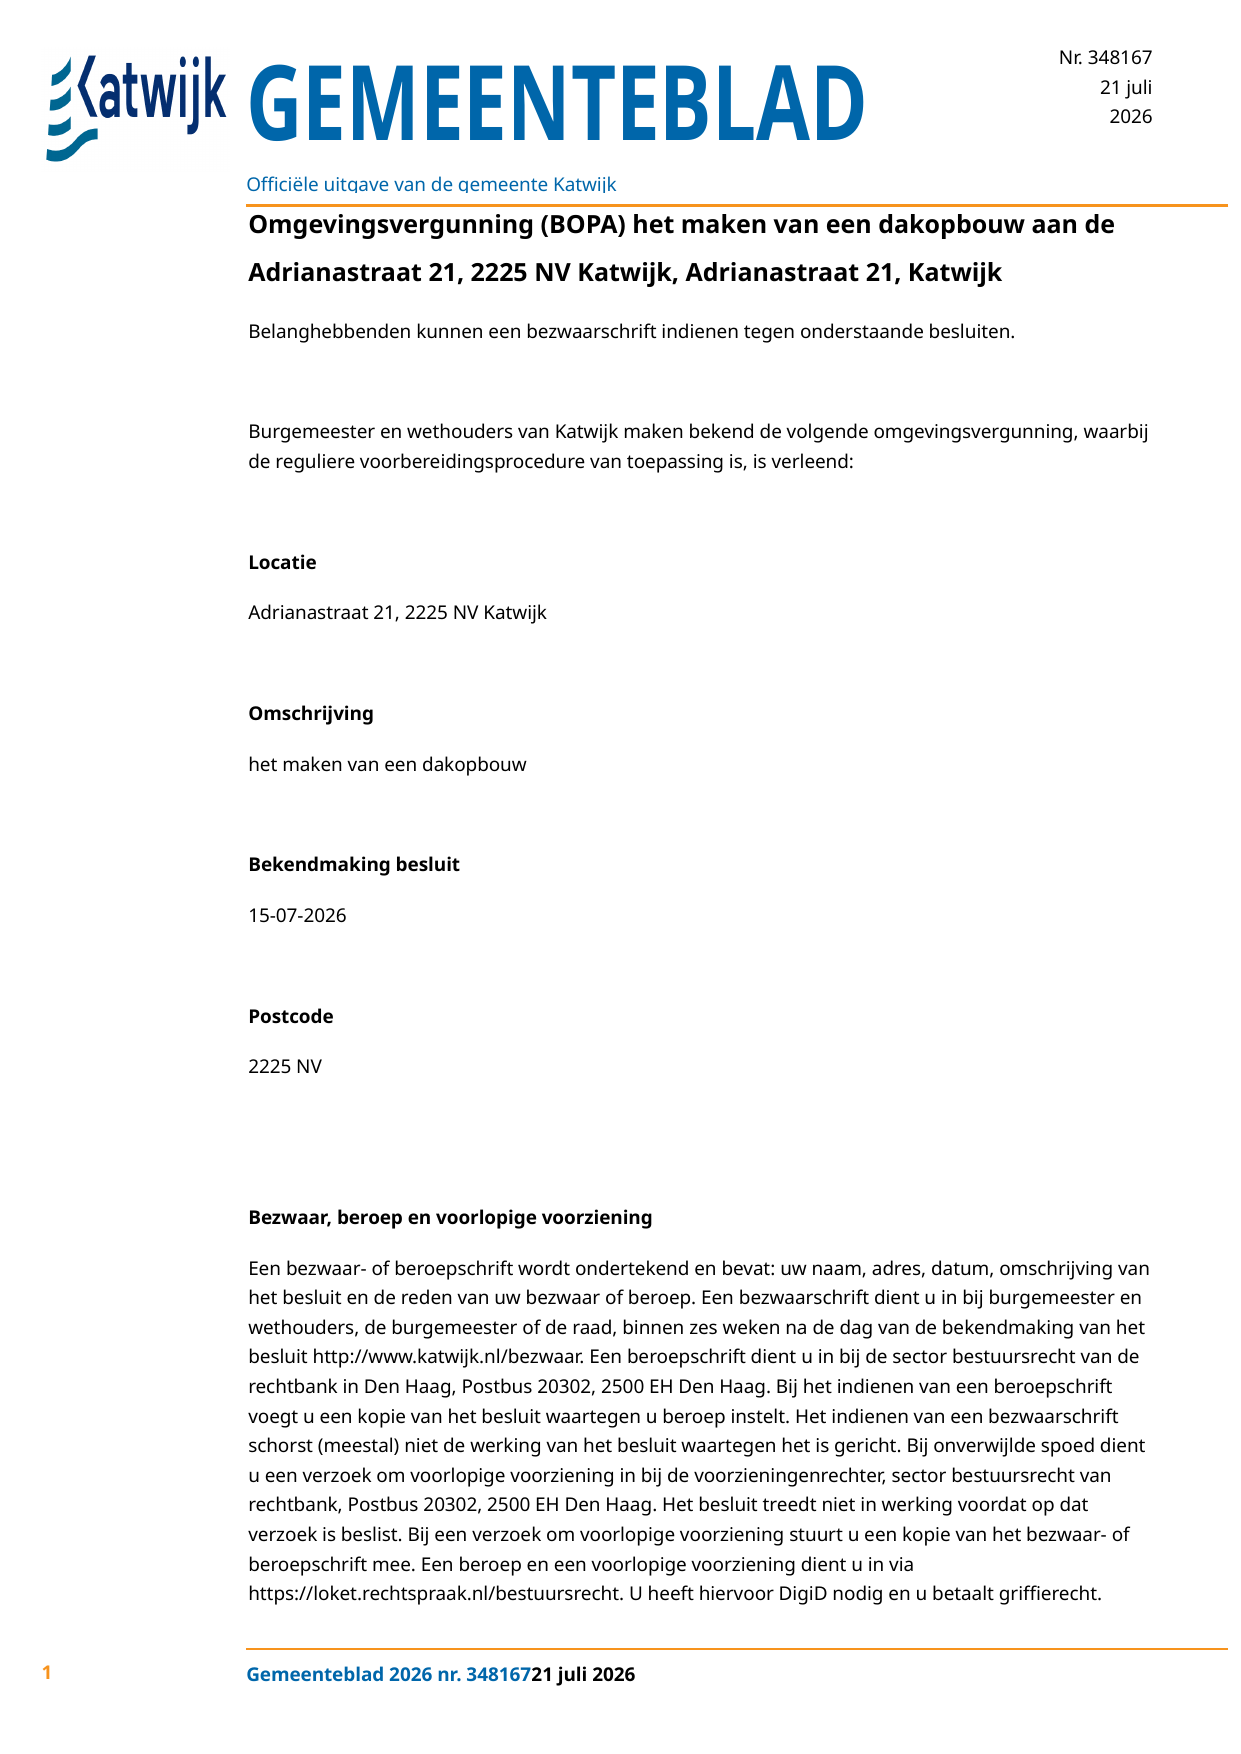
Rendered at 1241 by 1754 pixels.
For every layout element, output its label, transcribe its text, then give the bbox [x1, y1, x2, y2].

text Postcode [248, 1003, 1152, 1029]
picture [41, 47, 231, 172]
text Locatie [248, 549, 1152, 575]
text Bezwaar, beroep en voorlopige voorziening [248, 1204, 1152, 1230]
text Omschrijving [248, 700, 1152, 726]
text het maken van een dakopbouw [248, 751, 1152, 777]
text Een bezwaar- of beroepschrift wordt ondertekend en bevat: uw naam, adres, datum, omschrijving van het besluit en de reden van uw bezwaar of beroep. Een bezwaarschrift dient u in bij burgemeester en wethouders, de burgemeester of de raad, binnen zes weken na de dag van de bekendmaking van het besluit http://www.katwijk.nl/bezwaar. Een beroepschrift dient u in bij de sector bestuursrecht van de rechtbank in Den Haag, Postbus 20302, 2500 EH Den Haag. Bij het indienen van een beroepschrift voegt u een kopie van het besluit waartegen u beroep instelt. Het indienen van een bezwaarschrift schorst (meestal) niet de werking van het besluit waartegen het is gericht. Bij onverwijlde spoed dient u een verzoek om voorlopige voorziening in bij de voorzieningenrechter, sector bestuursrecht van rechtbank, Postbus 20302, 2500 EH Den Haag. Het besluit treedt niet in werking voordat op dat verzoek is beslist. Bij een verzoek om voorlopige voorziening stuurt u een kopie van het bezwaar- of beroepschrift mee. Een beroep en een voorlopige voorziening dient u in via https://loket.rechtspraak.nl/bestuursrecht. U heeft hiervoor DigiD nodig en u betaalt griffierecht. [248, 1255, 1152, 1606]
text Omgevingsvergunning (BOPA) het maken van een dakopbouw aan de Adrianastraat 21, 2225 NV Katwijk, Adrianastraat 21, Katwijk [248, 207, 1152, 288]
text 2225 NV [248, 1053, 1152, 1079]
text Bekendmaking besluit [248, 852, 1152, 877]
text 15-07-2026 [248, 902, 1152, 928]
text Burgemeester en wethouders van Katwijk maken bekend de volgende omgevingsvergunning, waarbij de reguliere voorbereidingsprocedure van toepassing is, is verleend: [248, 419, 1152, 474]
text Belanghebbenden kunnen een bezwaarschrift indienen tegen onderstaande besluiten. [248, 318, 1152, 344]
text Adrianastraat 21, 2225 NV Katwijk [248, 599, 1152, 625]
